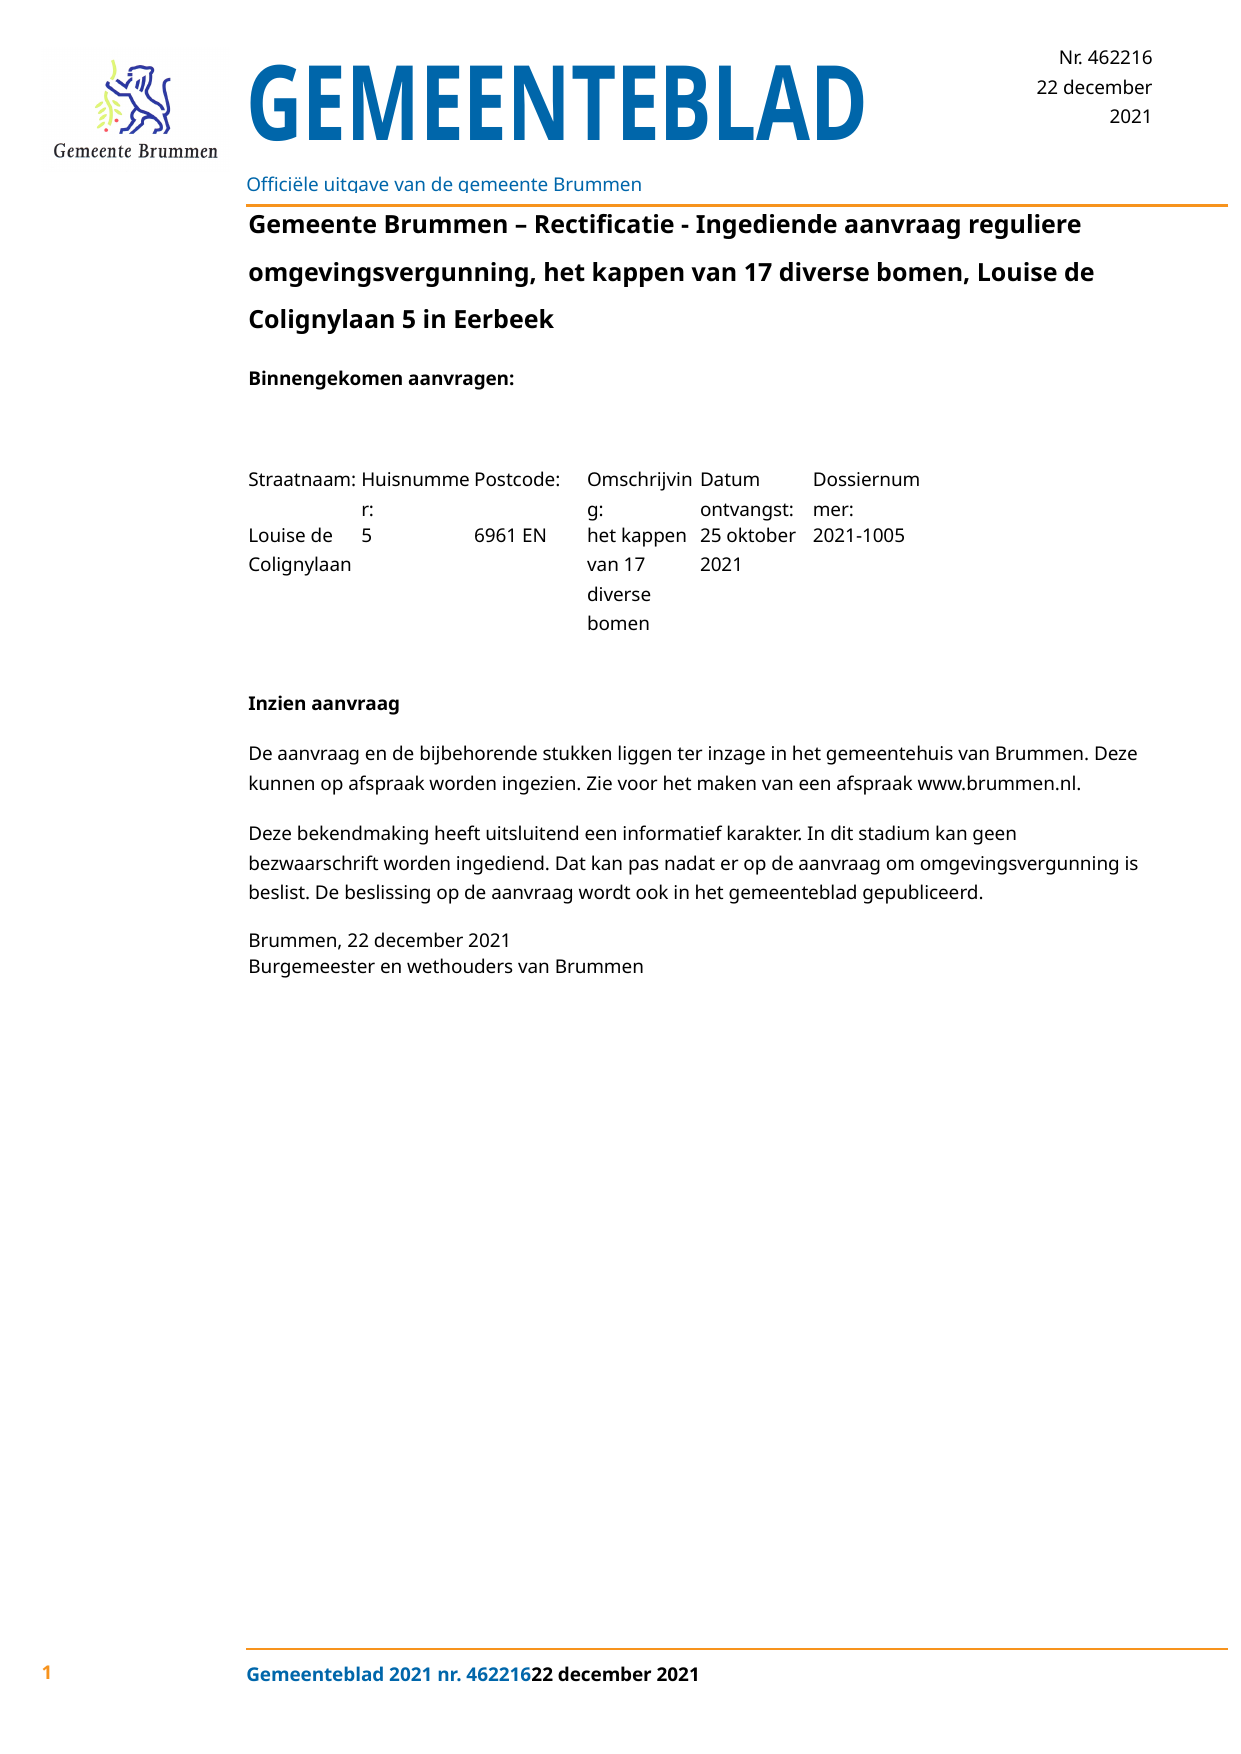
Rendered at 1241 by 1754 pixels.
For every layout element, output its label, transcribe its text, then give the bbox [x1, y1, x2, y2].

table_cell 25 oktober 2021 [700, 522, 813, 636]
table_cell [1039, 522, 1152, 636]
text Binnengekomen aanvragen: [248, 366, 1152, 391]
table_header Omschrijving: [587, 466, 700, 522]
text Burgemeester en wethouders van Brummen [248, 953, 1152, 979]
table_header Huisnummer: [361, 466, 474, 522]
table_header Straatnaam: [248, 466, 361, 522]
table_cell Louise de Colignylaan [248, 522, 361, 636]
text Gemeente Brummen – Rectificatie - Ingediende aanvraag reguliere omgevingsvergunning, het kappen van 17 diverse bomen, Louise de Colignylaan 5 in Eerbeek [248, 207, 1152, 336]
table_cell 6961 EN [474, 522, 587, 636]
table_cell 5 [361, 522, 474, 636]
table_cell 2021-1005 [813, 522, 926, 636]
text Brummen, 22 december 2021 [248, 927, 1152, 953]
picture [41, 47, 231, 172]
text Deze bekendmaking heeft uitsluitend een informatief karakter. In dit stadium kan geen bezwaarschrift worden ingediend. Dat kan pas nadat er op de aanvraag om omgevingsvergunning is beslist. De beslissing op de aanvraag wordt ook in het gemeenteblad gepubliceerd. [248, 820, 1152, 905]
text De aanvraag en de bijbehorende stukken liggen ter inzage in het gemeentehuis van Brummen. Deze kunnen op afspraak worden ingezien. Zie voor het maken van een afspraak www.brummen.nl. [248, 740, 1152, 796]
table_header Dossiernummer: [813, 466, 926, 522]
text Inzien aanvraag [248, 690, 1152, 716]
table_cell [926, 522, 1038, 636]
table_header Datum ontvangst: [700, 466, 813, 522]
table_header [926, 466, 1038, 522]
table_header [1039, 466, 1152, 522]
table_header Postcode: [474, 466, 587, 522]
table_cell het kappen van 17 diverse bomen [587, 522, 700, 636]
